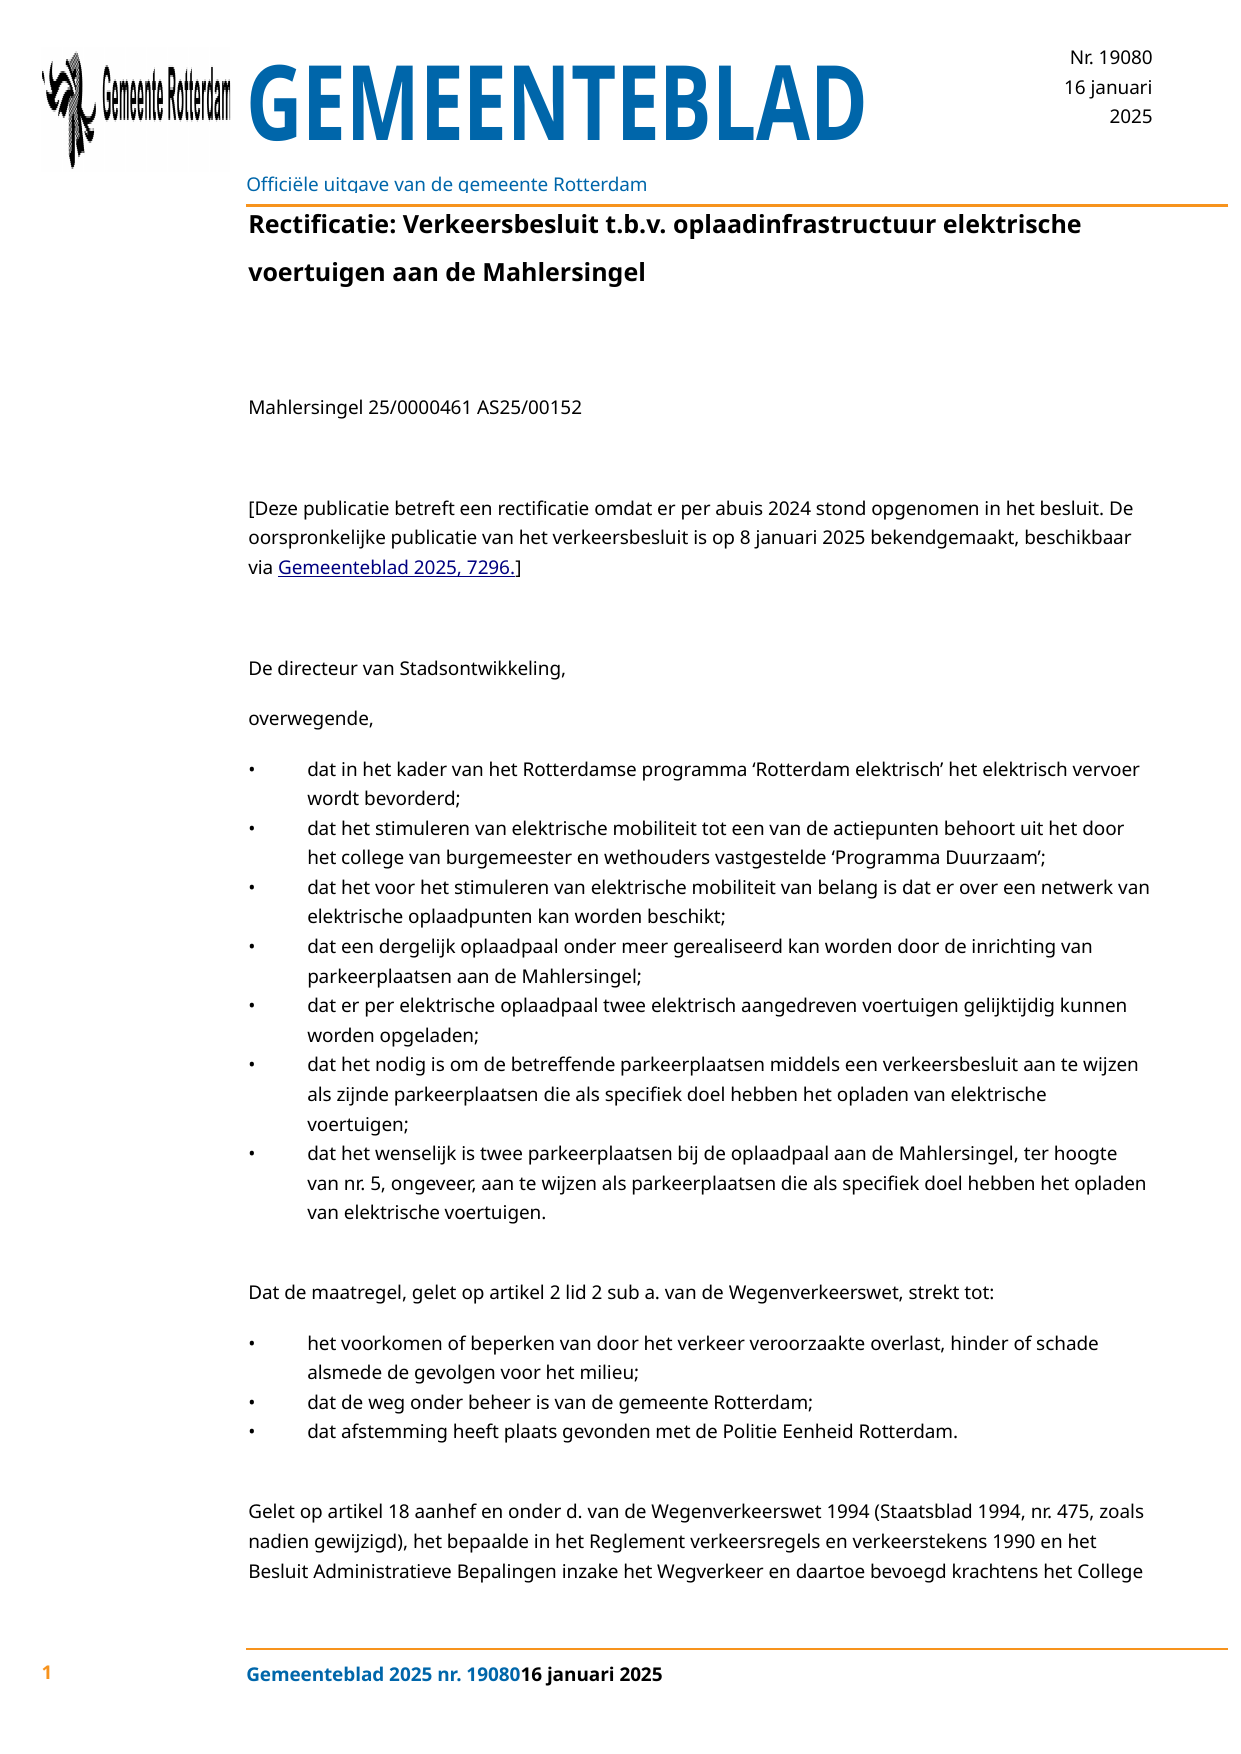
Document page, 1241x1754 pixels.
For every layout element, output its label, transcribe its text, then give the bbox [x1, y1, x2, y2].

text Dat de maatregel, gelet op artikel 2 lid 2 sub a. van de Wegenverkeerswet, strekt tot: [248, 1279, 1152, 1305]
list dat het stimuleren van elektrische mobiliteit tot een van de actiepunten behoort uit het door het college van burgemeester en wethouders vastgestelde ‘Programma Duurzaam’; [248, 815, 1152, 870]
text De directeur van Stadsontwikkeling, [248, 655, 1152, 681]
list dat het voor het stimuleren van elektrische mobiliteit van belang is dat er over een netwerk van elektrische oplaadpunten kan worden beschikt; [248, 874, 1152, 929]
list het voorkomen of beperken van door het verkeer veroorzaakte overlast, hinder of schade alsmede de gevolgen voor het milieu; [248, 1330, 1152, 1385]
text [Deze publicatie betreft een rectificatie omdat er per abuis 2024 stond opgenomen in het besluit. De oorspronkelijke publicatie van het verkeersbesluit is op 8 januari 2025 bekendgemaakt, beschikbaar via Gemeenteblad 2025, 7296.] [248, 495, 1152, 580]
list dat afstemming heeft plaats gevonden met de Politie Eenheid Rotterdam. [248, 1419, 1152, 1444]
list dat het wenselijk is twee parkeerplaatsen bij de oplaadpaal aan de Mahlersingel, ter hoogte van nr. 5, ongeveer, aan te wijzen als parkeerplaatsen die als specifiek doel hebben het opladen van elektrische voertuigen. [248, 1140, 1152, 1225]
picture [41, 47, 231, 172]
list dat het nodig is om de betreffende parkeerplaatsen middels een verkeersbesluit aan te wijzen als zijnde parkeerplaatsen die als specifiek doel hebben het opladen van elektrische voertuigen; [248, 1052, 1152, 1136]
text Gelet op artikel 18 aanhef en onder d. van de Wegenverkeerswet 1994 (Staatsblad 1994, nr. 475, zoals nadien gewijzigd), het bepaalde in het Reglement verkeersregels en verkeerstekens 1990 en het Besluit Administratieve Bepalingen inzake het Wegverkeer en daartoe bevoegd krachtens het College [248, 1499, 1152, 1583]
list dat een dergelijk oplaadpaal onder meer gerealiseerd kan worden door de inrichting van parkeerplaatsen aan de Mahlersingel; [248, 933, 1152, 988]
list dat in het kader van het Rotterdamse programma ‘Rotterdam elektrisch’ het elektrisch vervoer wordt bevorderd; [248, 756, 1152, 811]
text Mahlersingel 25/0000461 AS25/00152 [248, 394, 1152, 420]
list dat de weg onder beheer is van de gemeente Rotterdam; [248, 1389, 1152, 1415]
list dat er per elektrische oplaadpaal twee elektrisch aangedreven voertuigen gelijktijdig kunnen worden opgeladen; [248, 992, 1152, 1048]
text Rectificatie: Verkeersbesluit t.b.v. oplaadinfrastructuur elektrische voertuigen aan de Mahlersingel [248, 207, 1152, 288]
text overwegende, [248, 705, 1152, 731]
